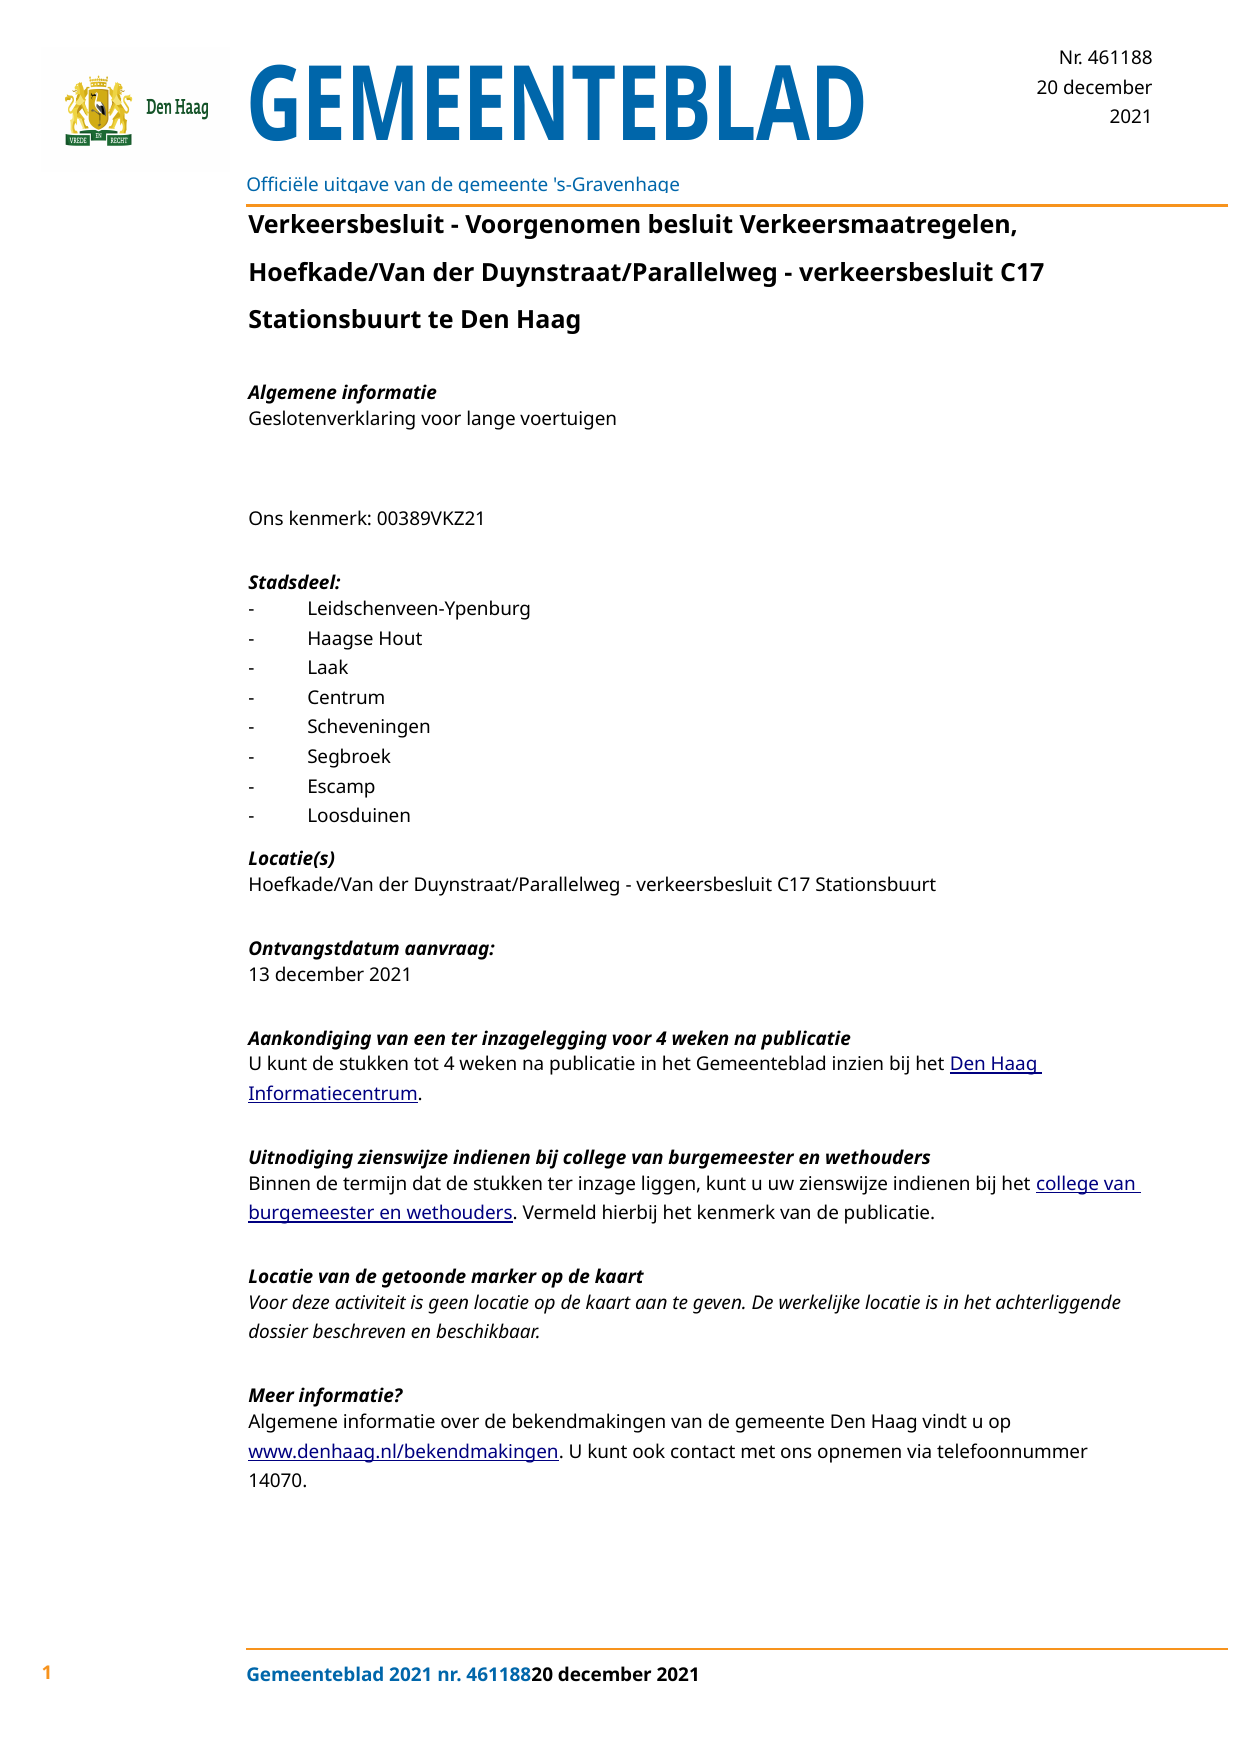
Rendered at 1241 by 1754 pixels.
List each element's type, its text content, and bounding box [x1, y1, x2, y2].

list Laak [248, 654, 1152, 680]
text Voor deze activiteit is geen locatie op de kaart aan te geven. De werkelijke locatie is in het achterliggende dossier beschreven en beschikbaar. [248, 1289, 1152, 1344]
text U kunt de stukken tot 4 weken na publicatie in het Gemeenteblad inzien bij het Den Haag Informatiecentrum. [248, 1051, 1152, 1106]
text Ons kenmerk: 00389VKZ21 [248, 506, 1152, 531]
text Verkeersbesluit - Voorgenomen besluit Verkeersmaatregelen, Hoefkade/Van der Duynstraat/Parallelweg - verkeersbesluit C17 Stationsbuurt te Den Haag [248, 207, 1152, 336]
list Leidschenveen-Ypenburg [248, 595, 1152, 621]
text Algemene informatie over de bekendmakingen van de gemeente Den Haag vindt u op www.denhaag.nl/bekendmakingen. U kunt ook contact met ons opnemen via telefoonnummer 14070. [248, 1408, 1152, 1493]
text Meer informatie? [248, 1383, 1152, 1408]
text 13 december 2021 [248, 961, 1152, 987]
text Aankondiging van een ter inzagelegging voor 4 weken na publicatie [248, 1025, 1152, 1051]
list Scheveningen [248, 714, 1152, 739]
list Segbroek [248, 743, 1152, 769]
text Uitnodiging zienswijze indienen bij college van burgemeester en wethouders [248, 1144, 1152, 1170]
text Binnen de termijn dat de stukken ter inzage liggen, kunt u uw zienswijze indienen bij het college van burgemeester en wethouders. Vermeld hierbij het kenmerk van de publicatie. [248, 1170, 1152, 1225]
text Hoefkade/Van der Duynstraat/Parallelweg - verkeersbesluit C17 Stationsbuurt [248, 871, 1152, 897]
text Ontvangstdatum aanvraag: [248, 935, 1152, 961]
list Escamp [248, 773, 1152, 798]
list Centrum [248, 684, 1152, 710]
text Geslotenverklaring voor lange voertuigen [248, 405, 1152, 431]
list Haagse Hout [248, 625, 1152, 651]
text Locatie(s) [248, 846, 1152, 871]
text Locatie van de getoonde marker op de kaart [248, 1263, 1152, 1289]
list Loosduinen [248, 802, 1152, 828]
text Algemene informatie [248, 379, 1152, 405]
picture [41, 47, 231, 172]
text Stadsdeel: [248, 569, 1152, 595]
